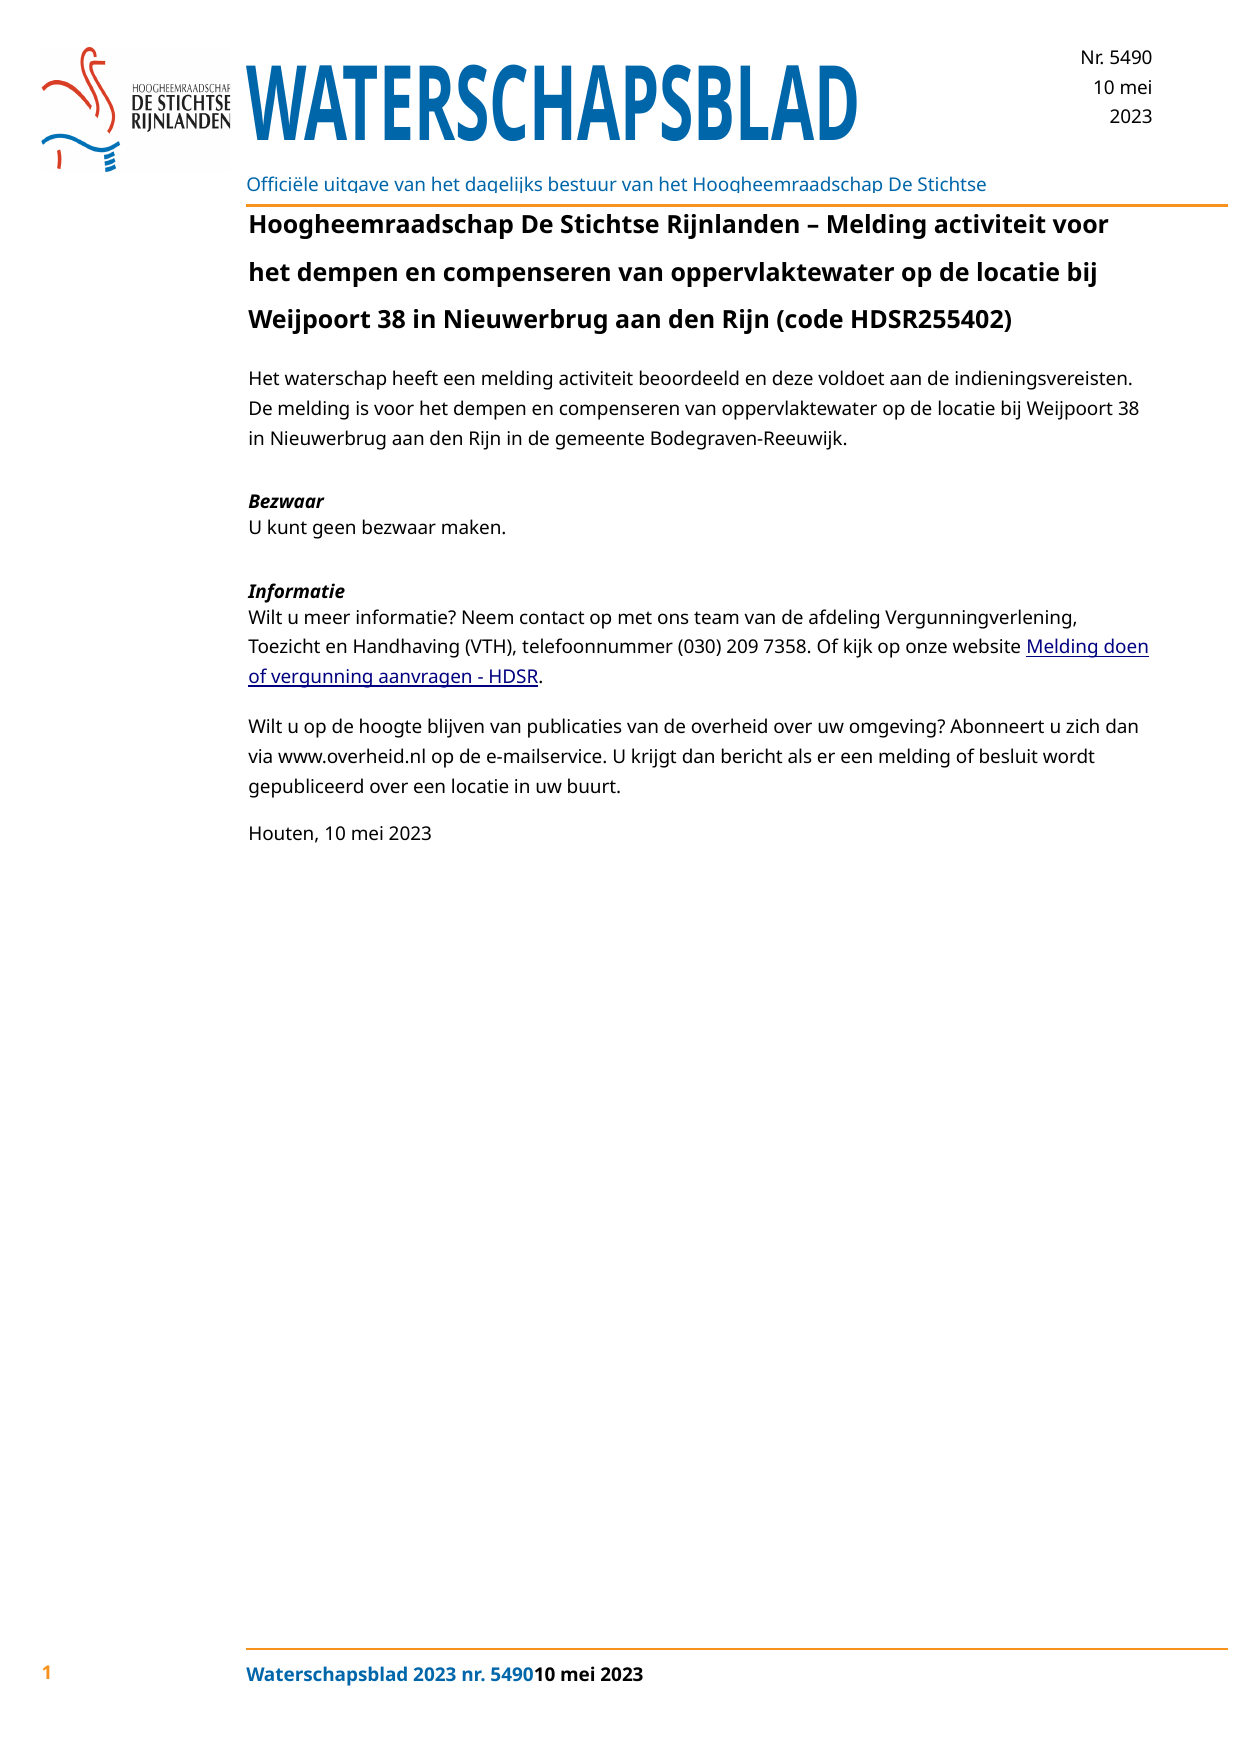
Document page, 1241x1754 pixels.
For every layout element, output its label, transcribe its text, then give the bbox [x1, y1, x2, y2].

text Bezwaar [248, 489, 1152, 514]
text Het waterschap heeft een melding activiteit beoordeeld en deze voldoet aan de indieningsvereisten. De melding is voor het dempen en compenseren van oppervlaktewater op de locatie bij Weijpoort 38 in Nieuwerbrug aan den Rijn in de gemeente Bodegraven-Reeuwijk. [248, 366, 1152, 450]
text U kunt geen bezwaar maken. [248, 514, 1152, 540]
text Informatie [248, 578, 1152, 604]
text Houten, 10 mei 2023 [248, 821, 1152, 846]
text Wilt u meer informatie? Neem contact op met ons team van de afdeling Vergunningverlening, Toezicht en Handhaving (VTH), telefoonnummer (030) 209 7358. Of kijk op onze website Melding doen of vergunning aanvragen - HDSR. [248, 604, 1152, 689]
picture [41, 47, 231, 172]
text Hoogheemraadschap De Stichtse Rijnlanden – Melding activiteit voor het dempen en compenseren van oppervlaktewater op de locatie bij Weijpoort 38 in Nieuwerbrug aan den Rijn (code HDSR255402) [248, 207, 1152, 336]
text Wilt u op de hoogte blijven van publicaties van de overheid over uw omgeving? Abonneert u zich dan via www.overheid.nl op de e-mailservice. U krijgt dan bericht als er een melding of besluit wordt gepubliceerd over een locatie in uw buurt. [248, 714, 1152, 798]
